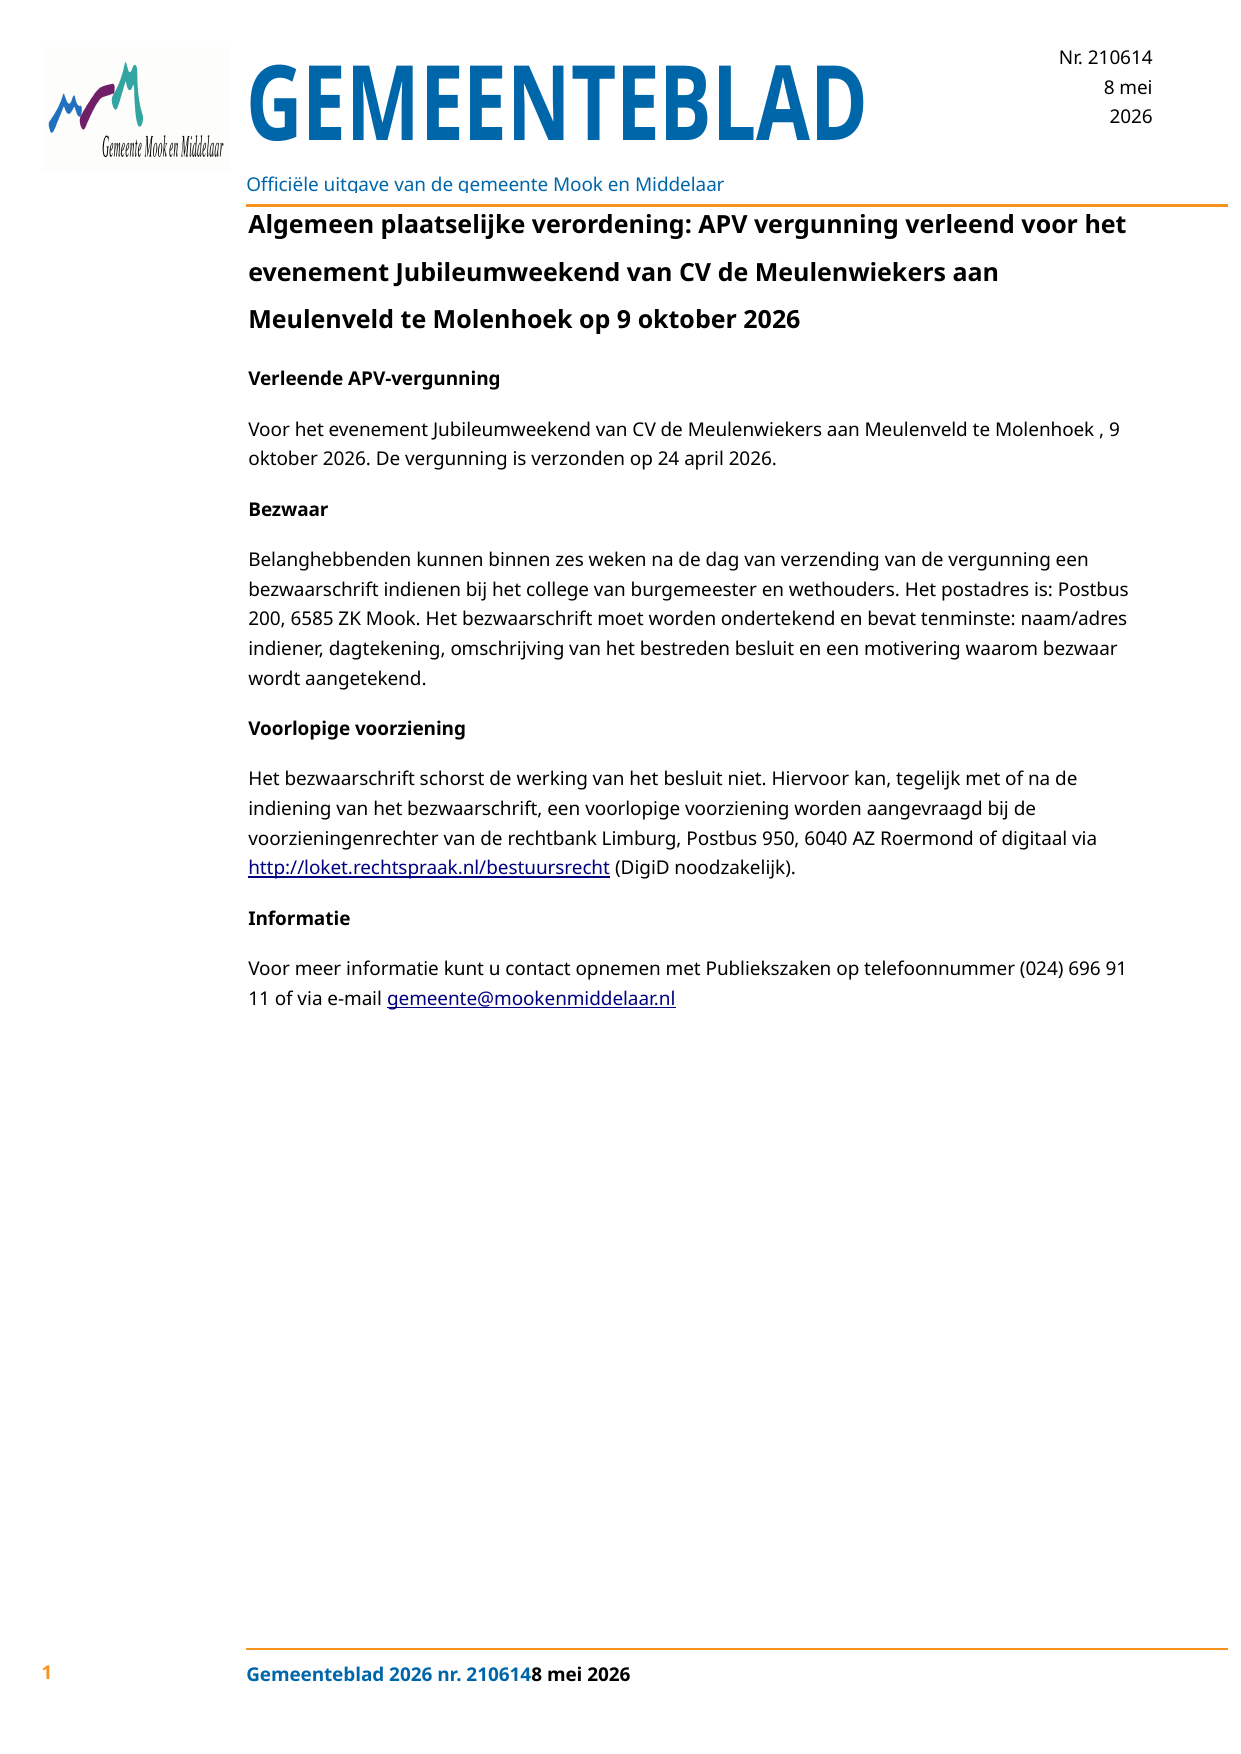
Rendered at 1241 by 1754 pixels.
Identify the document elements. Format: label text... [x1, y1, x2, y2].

text Informatie [248, 905, 1152, 930]
text Verleende APV-vergunning [248, 366, 1152, 391]
text Algemeen plaatselijke verordening: APV vergunning verleend voor het evenement Jubileumweekend van CV de Meulenwiekers aan Meulenveld te Molenhoek op 9 oktober 2026 [248, 207, 1152, 336]
picture [41, 47, 231, 172]
text Het bezwaarschrift schorst de werking van het besluit niet. Hiervoor kan, tegelijk met of na de indiening van het bezwaarschrift, een voorlopige voorziening worden aangevraagd bij de voorzieningenrechter van de rechtbank Limburg, Postbus 950, 6040 AZ Roermond of digitaal via http://loket.rechtspraak.nl/bestuursrecht (DigiD noodzakelijk). [248, 766, 1152, 880]
text Voor het evenement Jubileumweekend van CV de Meulenwiekers aan Meulenveld te Molenhoek , 9 oktober 2026. De vergunning is verzonden op 24 april 2026. [248, 416, 1152, 471]
text Voorlopige voorziening [248, 715, 1152, 741]
text Voor meer informatie kunt u contact opnemen met Publiekszaken op telefoonnummer (024) 696 91 11 of via e-mail gemeente@mookenmiddelaar.nl [248, 955, 1152, 1010]
text Bezwaar [248, 496, 1152, 522]
text Belanghebbenden kunnen binnen zes weken na de dag van verzending van de vergunning een bezwaarschrift indienen bij het college van burgemeester en wethouders. Het postadres is: Postbus 200, 6585 ZK Mook. Het bezwaarschrift moet worden ondertekend en bevat tenminste: naam/adres indiener, dagtekening, omschrijving van het bestreden besluit en een motivering waarom bezwaar wordt aangetekend. [248, 546, 1152, 690]
